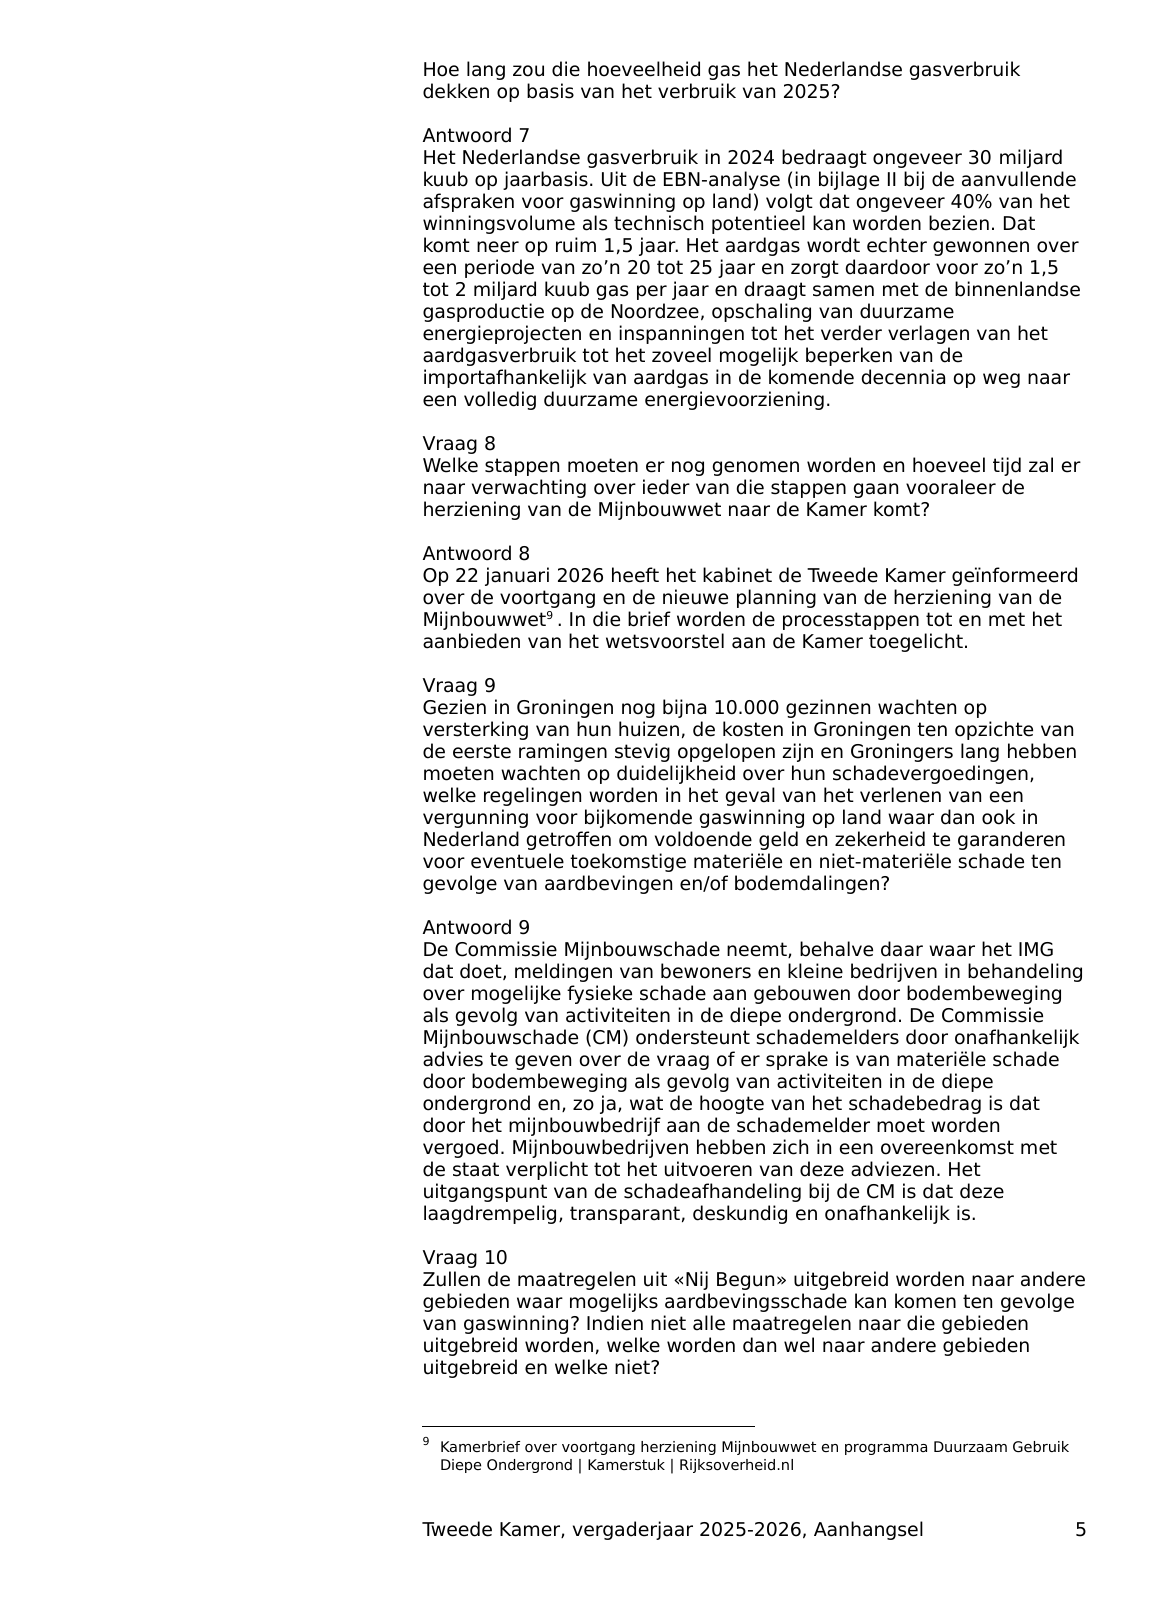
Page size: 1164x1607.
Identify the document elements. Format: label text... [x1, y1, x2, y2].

text Welke stappen moeten er nog genomen worden en hoeveel tijd zal er naar verwachting over ieder van die stappen gaan vooraleer de herziening van de Mijnbouwwet naar de Kamer komt? [422, 455, 1087, 521]
text Gezien in Groningen nog bijna 10.000 gezinnen wachten op versterking van hun huizen, de kosten in Groningen ten opzichte van de eerste ramingen stevig opgelopen zijn en Groningers lang hebben moeten wachten op duidelijkheid over hun schadevergoedingen, welke regelingen worden in het geval van het verlenen van een vergunning voor bijkomende gaswinning op land waar dan ook in Nederland getroffen om voldoende geld en zekerheid te garanderen voor eventuele toekomstige materiële en niet-materiële schade ten gevolge van aardbevingen en/of bodemdalingen? [422, 697, 1087, 895]
text Het Nederlandse gasverbruik in 2024 bedraagt ongeveer 30 miljard kuub op jaarbasis. Uit de EBN-analyse (in bijlage II bij de aanvullende afspraken voor gaswinning op land) volgt dat ongeveer 40% van het winningsvolume als technisch potentieel kan worden bezien. Dat komt neer op ruim 1,5 jaar. Het aardgas wordt echter gewonnen over een periode van zo’n 20 tot 25 jaar en zorgt daardoor voor zo’n 1,5 tot 2 miljard kuub gas per jaar en draagt samen met de binnenlandse gasproductie op de Noordzee, opschaling van duurzame energieprojecten en inspanningen tot het verder verlagen van het aardgasverbruik tot het zoveel mogelijk beperken van de importafhankelijk van aardgas in de komende decennia op weg naar een volledig duurzame energievoorziening. [422, 147, 1087, 411]
text Vraag 8 [422, 433, 1087, 455]
text Hoe lang zou die hoeveelheid gas het Nederlandse gasverbruik dekken op basis van het verbruik van 2025? [422, 59, 1087, 103]
text Antwoord 8 [422, 543, 1087, 565]
text De Commissie Mijnbouwschade neemt, behalve daar waar het IMG dat doet, meldingen van bewoners en kleine bedrijven in behandeling over mogelijke fysieke schade aan gebouwen door bodembeweging als gevolg van activiteiten in de diepe ondergrond. De Commissie Mijnbouwschade (CM) ondersteunt schademelders door onafhankelijk advies te geven over de vraag of er sprake is van materiële schade door bodembeweging als gevolg van activiteiten in de diepe ondergrond en, zo ja, wat de hoogte van het schadebedrag is dat door het mijnbouwbedrijf aan de schademelder moet worden vergoed. Mijnbouwbedrijven hebben zich in een overeenkomst met de staat verplicht tot het uitvoeren van deze adviezen. Het uitgangspunt van de schadeafhandeling bij de CM is dat deze laagdrempelig, transparant, deskundig en onafhankelijk is. [422, 939, 1087, 1225]
text Op 22 januari 2026 heeft het kabinet de Tweede Kamer geïnformeerd over de voortgang en de nieuwe planning van de herziening van de Mijnbouwwet. In die brief worden de processtappen tot en met het aanbieden van het wetsvoorstel aan de Kamer toegelicht. [422, 565, 1087, 653]
text Antwoord 7 [422, 125, 1087, 147]
text Kamerbrief over voortgang herziening Mijnbouwwet en programma Duurzaam Gebruik Diepe Ondergrond | Kamerstuk | Rijksoverheid.nl [422, 1435, 1087, 1474]
text Zullen de maatregelen uit «Nij Begun» uitgebreid worden naar andere gebieden waar mogelijks aardbevingsschade kan komen ten gevolge van gaswinning? Indien niet alle maatregelen naar die gebieden uitgebreid worden, welke worden dan wel naar andere gebieden uitgebreid en welke niet? [422, 1269, 1087, 1379]
text Vraag 9 [422, 675, 1087, 697]
text Vraag 10 [422, 1247, 1087, 1269]
text Antwoord 9 [422, 917, 1087, 939]
